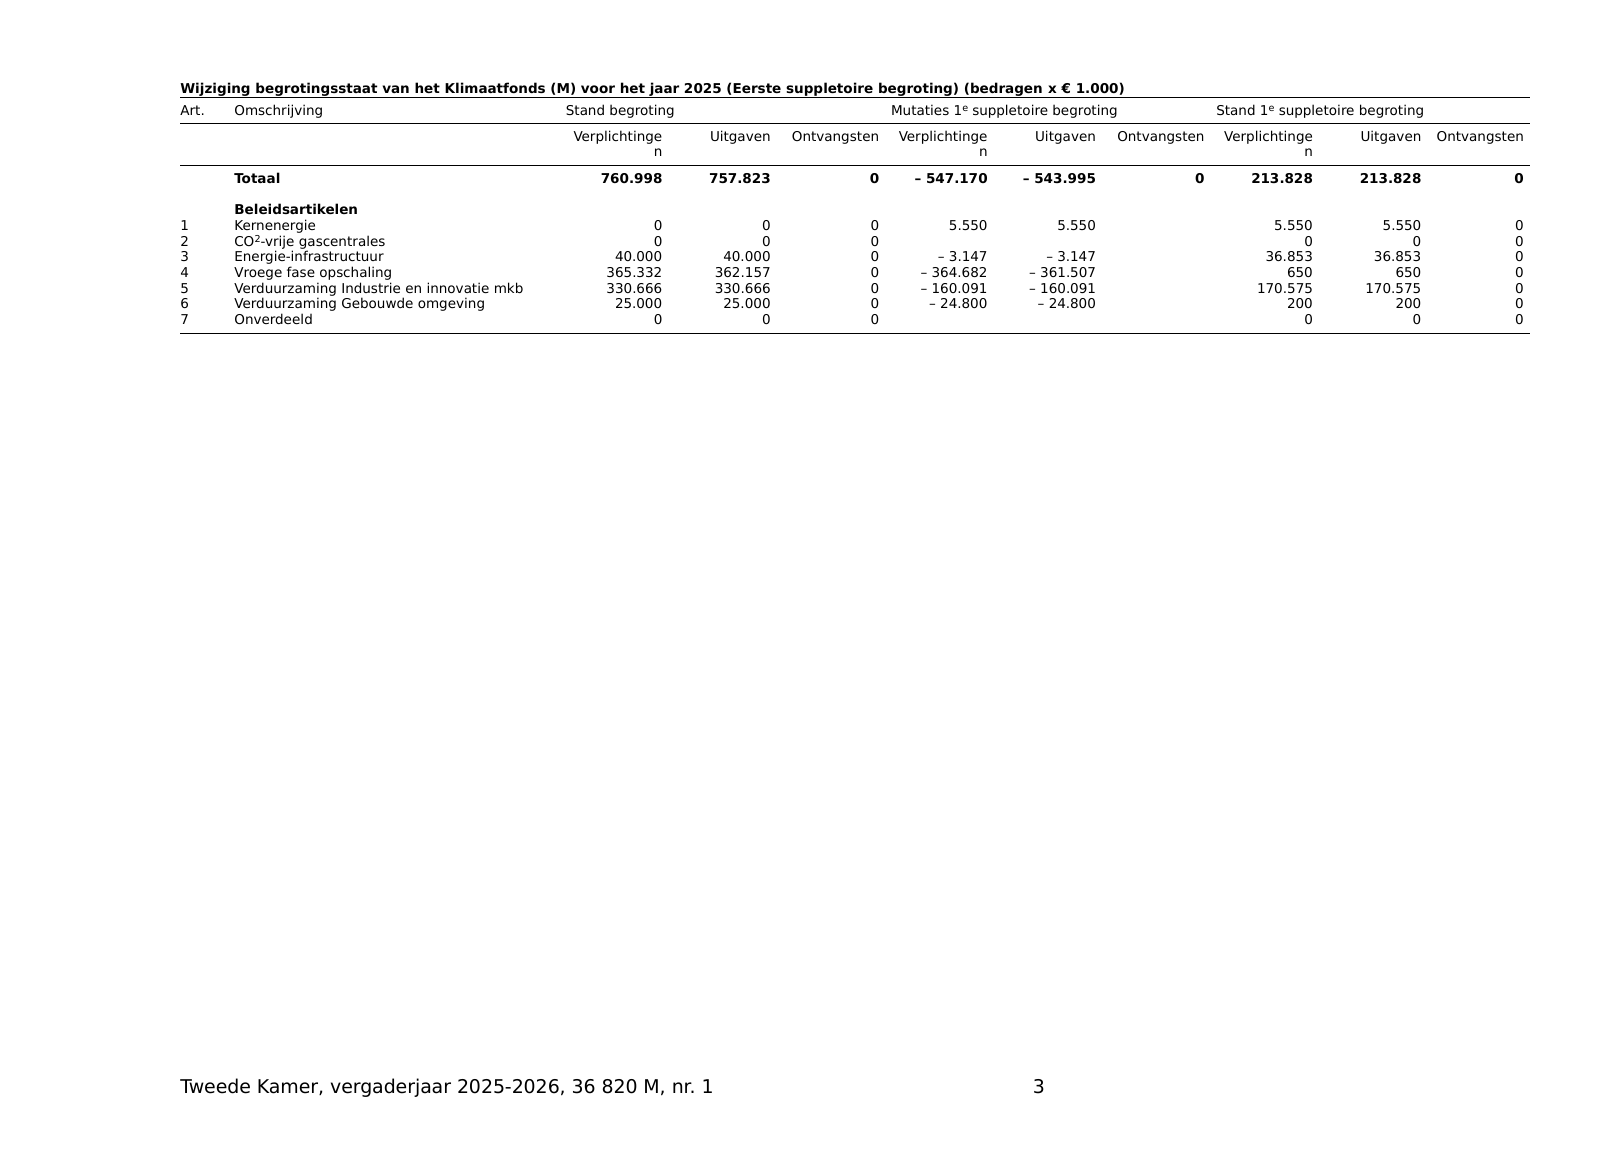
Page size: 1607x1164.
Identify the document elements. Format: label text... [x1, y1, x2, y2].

table_cell 0 [776, 296, 885, 312]
table_cell 0 [776, 218, 885, 233]
table_cell [993, 312, 1102, 332]
table_cell [1102, 218, 1210, 233]
table_cell 0 [776, 233, 885, 249]
table_cell Verplichtingen [1210, 124, 1318, 165]
table_cell Beleidsartikelen [228, 202, 559, 218]
table_cell [180, 186, 228, 202]
table_cell – 364.682 [885, 265, 993, 281]
table_cell 757.823 [668, 166, 776, 186]
table_cell 0 [1102, 166, 1210, 186]
table_cell [1427, 186, 1529, 202]
table_cell – 543.995 [993, 166, 1102, 186]
table_cell [1102, 233, 1210, 249]
table_cell Kernenergie [228, 218, 559, 233]
table_cell 36.853 [1210, 249, 1318, 265]
table_cell Ontvangsten [776, 124, 885, 165]
table_cell 0 [1427, 265, 1529, 281]
table_cell 40.000 [560, 249, 668, 265]
table_cell [1210, 202, 1318, 218]
table_cell Stand begroting [560, 98, 885, 123]
table_cell 40.000 [668, 249, 776, 265]
table_cell 200 [1210, 296, 1318, 312]
table_cell [1102, 296, 1210, 312]
table_cell Art. [180, 98, 228, 123]
table_cell 213.828 [1210, 166, 1318, 186]
table_cell 5 [180, 281, 228, 296]
table_cell 0 [776, 265, 885, 281]
table_cell 0 [1319, 233, 1427, 249]
table_cell [1102, 265, 1210, 281]
table_cell 1 [180, 218, 228, 233]
table_cell 0 [668, 312, 776, 332]
table_cell 0 [776, 249, 885, 265]
table_cell [180, 124, 228, 165]
table_cell – 361.507 [993, 265, 1102, 281]
table_cell Ontvangsten [1427, 124, 1529, 165]
table_cell 3 [180, 249, 228, 265]
table_cell [1102, 281, 1210, 296]
table_cell [668, 202, 776, 218]
table_cell Verduurzaming Gebouwde omgeving [228, 296, 559, 312]
table_cell [1102, 202, 1210, 218]
table_cell – 547.170 [885, 166, 993, 186]
table_cell 0 [1427, 281, 1529, 296]
table_cell – 160.091 [993, 281, 1102, 296]
table_cell [885, 186, 993, 202]
table_cell 0 [776, 312, 885, 332]
table_cell 200 [1319, 296, 1427, 312]
table_header Wijziging begrotingsstaat van het Klimaatfonds (M) voor het jaar 2025 (Eerste suppletoire begroting) (bedragen x € 1.000) [180, 81, 1529, 97]
table_cell – 3.147 [885, 249, 993, 265]
table_cell 0 [1319, 312, 1427, 332]
table_cell [1102, 249, 1210, 265]
table_cell [1319, 186, 1427, 202]
table_cell Vroege fase opschaling [228, 265, 559, 281]
table_cell 650 [1210, 265, 1318, 281]
table_cell 0 [560, 312, 668, 332]
table_cell Onverdeeld [228, 312, 559, 332]
table_cell [560, 202, 668, 218]
table_cell – 24.800 [885, 296, 993, 312]
table_cell Uitgaven [1319, 124, 1427, 165]
table_cell 0 [1427, 249, 1529, 265]
table_cell 36.853 [1319, 249, 1427, 265]
table_cell [180, 166, 228, 186]
table_cell 0 [668, 218, 776, 233]
table_cell [885, 312, 993, 332]
table_cell – 24.800 [993, 296, 1102, 312]
table_cell 0 [1427, 166, 1529, 186]
table_cell 170.575 [1210, 281, 1318, 296]
table_cell [1102, 186, 1210, 202]
table_cell 5.550 [885, 218, 993, 233]
table_cell 213.828 [1319, 166, 1427, 186]
table_cell Verplichtingen [560, 124, 668, 165]
table_cell Energie-infrastructuur [228, 249, 559, 265]
table_cell 0 [1427, 218, 1529, 233]
table_cell [228, 186, 559, 202]
table_cell 330.666 [560, 281, 668, 296]
table_cell 365.332 [560, 265, 668, 281]
table_cell 0 [776, 166, 885, 186]
table_cell 0 [560, 233, 668, 249]
table_cell [993, 186, 1102, 202]
table_cell [993, 202, 1102, 218]
table_cell [180, 202, 228, 218]
table_cell [560, 186, 668, 202]
table_cell 0 [776, 281, 885, 296]
table_cell 0 [1427, 296, 1529, 312]
table_cell 6 [180, 296, 228, 312]
table_cell 0 [1427, 312, 1529, 332]
table_cell 0 [1210, 233, 1318, 249]
table_cell – 160.091 [885, 281, 993, 296]
table_cell [993, 233, 1102, 249]
table_cell Ontvangsten [1102, 124, 1210, 165]
table_cell 4 [180, 265, 228, 281]
table_cell Omschrijving [228, 98, 559, 123]
table_cell 25.000 [560, 296, 668, 312]
table_cell 330.666 [668, 281, 776, 296]
table_cell [885, 202, 993, 218]
table_cell 170.575 [1319, 281, 1427, 296]
table_cell 760.998 [560, 166, 668, 186]
table_cell Uitgaven [993, 124, 1102, 165]
table_cell [1210, 186, 1318, 202]
table_cell 0 [1427, 233, 1529, 249]
table_cell [1102, 312, 1210, 332]
table_cell Mutaties 1e suppletoire begroting [885, 98, 1210, 123]
table_cell 5.550 [1319, 218, 1427, 233]
table_cell Stand 1e suppletoire begroting [1210, 98, 1529, 123]
table_cell 0 [1210, 312, 1318, 332]
table_cell 25.000 [668, 296, 776, 312]
table_cell Uitgaven [668, 124, 776, 165]
table_cell [776, 186, 885, 202]
table_cell 2 [180, 233, 228, 249]
table_cell [668, 186, 776, 202]
table_cell 5.550 [1210, 218, 1318, 233]
table_cell 650 [1319, 265, 1427, 281]
table_cell Verplichtingen [885, 124, 993, 165]
table_cell [1319, 202, 1427, 218]
table_cell 0 [560, 218, 668, 233]
table_cell CO2-vrije gascentrales [228, 233, 559, 249]
table_cell [228, 124, 559, 165]
table_cell 0 [668, 233, 776, 249]
table_cell – 3.147 [993, 249, 1102, 265]
table_cell Verduurzaming Industrie en innovatie mkb [228, 281, 559, 296]
table_cell 7 [180, 312, 228, 332]
table_cell 362.157 [668, 265, 776, 281]
table_cell [1427, 202, 1529, 218]
table_cell 5.550 [993, 218, 1102, 233]
table_cell [885, 233, 993, 249]
table_cell Totaal [228, 166, 559, 186]
table_cell [776, 202, 885, 218]
